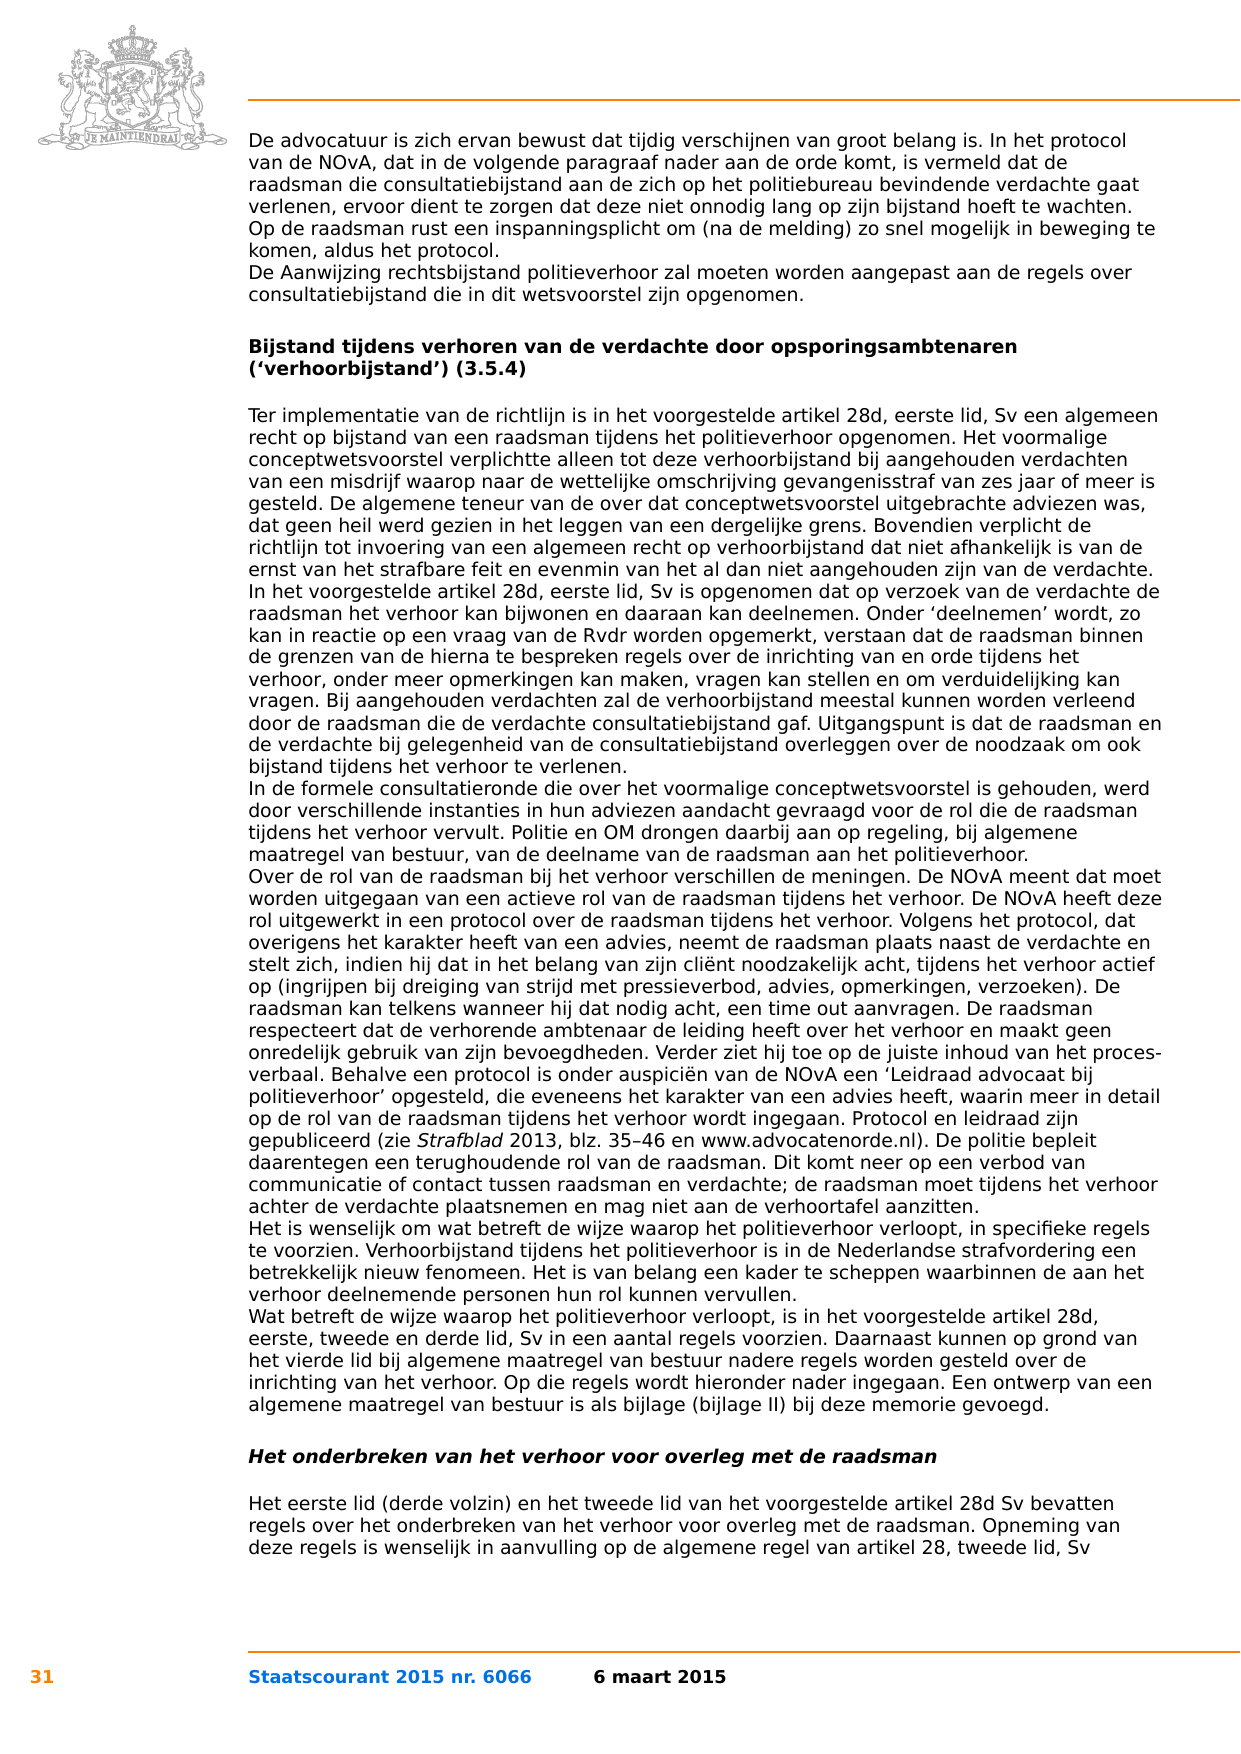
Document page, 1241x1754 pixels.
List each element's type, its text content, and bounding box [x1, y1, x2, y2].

text In het voorgestelde artikel 28d, eerste lid, Sv is opgenomen dat op verzoek van de verdachte de raadsman het verhoor kan bijwonen en daaraan kan deelnemen. Onder ‘deelnemen’ wordt, zo kan in reactie op een vraag van de Rvdr worden opgemerkt, verstaan dat de raadsman binnen de grenzen van de hierna te bespreken regels over de inrichting van en orde tijdens het verhoor, onder meer opmerkingen kan maken, vragen kan stellen en om verduidelijking kan vragen. Bij aangehouden verdachten zal de verhoorbijstand meestal kunnen worden verleend door de raadsman die de verdachte consultatiebijstand gaf. Uitgangspunt is dat de raadsman en de verdachte bij gelegenheid van de consultatiebijstand overleggen over de noodzaak om ook bijstand tijdens het verhoor te verlenen. [248, 581, 1163, 778]
subtitle Het onderbreken van het verhoor voor overleg met de raadsman [248, 1446, 1163, 1468]
text Wat betreft de wijze waarop het politieverhoor verloopt, is in het voorgestelde artikel 28d, eerste, tweede en derde lid, Sv in een aantal regels voorzien. Daarnaast kunnen op grond van het vierde lid bij algemene maatregel van bestuur nadere regels worden gesteld over de inrichting van het verhoor. Op die regels wordt hieronder nader ingegaan. Een ontwerp van een algemene maatregel van bestuur is als bijlage (bijlage II) bij deze memorie gevoegd. [248, 1306, 1163, 1416]
text Ter implementatie van de richtlijn is in het voorgestelde artikel 28d, eerste lid, Sv een algemeen recht op bijstand van een raadsman tijdens het politieverhoor opgenomen. Het voormalige conceptwetsvoorstel verplichtte alleen tot deze verhoorbijstand bij aangehouden verdachten van een misdrijf waarop naar de wettelijke omschrijving gevangenisstraf van zes jaar of meer is gesteld. De algemene teneur van de over dat conceptwetsvoorstel uitgebrachte adviezen was, dat geen heil werd gezien in het leggen van een dergelijke grens. Bovendien verplicht de richtlijn tot invoering van een algemeen recht op verhoorbijstand dat niet afhankelijk is van de ernst van het strafbare feit en evenmin van het al dan niet aangehouden zijn van de verdachte. [248, 405, 1163, 581]
text Over de rol van de raadsman bij het verhoor verschillen de meningen. De NOvA meent dat moet worden uitgegaan van een actieve rol van de raadsman tijdens het verhoor. De NOvA heeft deze rol uitgewerkt in een protocol over de raadsman tijdens het verhoor. Volgens het protocol, dat overigens het karakter heeft van een advies, neemt de raadsman plaats naast de verdachte en stelt zich, indien hij dat in het belang van zijn cliënt noodzakelijk acht, tijdens het verhoor actief op (ingrijpen bij dreiging van strijd met pressieverbod, advies, opmerkingen, verzoeken). De raadsman kan telkens wanneer hij dat nodig acht, een time out aanvragen. De raadsman respecteert dat de verhorende ambtenaar de leiding heeft over het verhoor en maakt geen onredelijk gebruik van zijn bevoegdheden. Verder ziet hij toe op de juiste inhoud van het proces-verbaal. Behalve een protocol is onder auspiciën van de NOvA een ‘Leidraad advocaat bij politieverhoor’ opgesteld, die eveneens het karakter van een advies heeft, waarin meer in detail op de rol van de raadsman tijdens het verhoor wordt ingegaan. Protocol en leidraad zijn gepubliceerd (zie Strafblad 2013, blz. 35–46 en www.advocatenorde.nl). De politie bepleit daarentegen een terughoudende rol van de raadsman. Dit komt neer op een verbod van communicatie of contact tussen raadsman en verdachte; de raadsman moet tijdens het verhoor achter de verdachte plaatsnemen en mag niet aan de verhoortafel aanzitten. [248, 866, 1163, 1218]
picture [38, 25, 227, 150]
subtitle Bijstand tijdens verhoren van de verdachte door opsporingsambtenaren (‘verhoorbijstand’) (3.5.4) [248, 336, 1163, 380]
text Het eerste lid (derde volzin) en het tweede lid van het voorgestelde artikel 28d Sv bevatten regels over het onderbreken van het verhoor voor overleg met de raadsman. Opneming van deze regels is wenselijk in aanvulling op de algemene regel van artikel 28, tweede lid, Sv [248, 1493, 1163, 1559]
text In de formele consultatieronde die over het voormalige conceptwetsvoorstel is gehouden, werd door verschillende instanties in hun adviezen aandacht gevraagd voor de rol die de raadsman tijdens het verhoor vervult. Politie en OM drongen daarbij aan op regeling, bij algemene maatregel van bestuur, van de deelname van de raadsman aan het politieverhoor. [248, 778, 1163, 866]
text Het is wenselijk om wat betreft de wijze waarop het politieverhoor verloopt, in specifieke regels te voorzien. Verhoorbijstand tijdens het politieverhoor is in de Nederlandse strafvordering een betrekkelijk nieuw fenomeen. Het is van belang een kader te scheppen waarbinnen de aan het verhoor deelnemende personen hun rol kunnen vervullen. [248, 1218, 1163, 1306]
text De advocatuur is zich ervan bewust dat tijdig verschijnen van groot belang is. In het protocol van de NOvA, dat in de volgende paragraaf nader aan de orde komt, is vermeld dat de raadsman die consultatiebijstand aan de zich op het politiebureau bevindende verdachte gaat verlenen, ervoor dient te zorgen dat deze niet onnodig lang op zijn bijstand hoeft te wachten. Op de raadsman rust een inspanningsplicht om (na de melding) zo snel mogelijk in beweging te komen, aldus het protocol. [248, 130, 1163, 262]
text De Aanwijzing rechtsbijstand politieverhoor zal moeten worden aangepast aan de regels over consultatiebijstand die in dit wetsvoorstel zijn opgenomen. [248, 262, 1163, 306]
